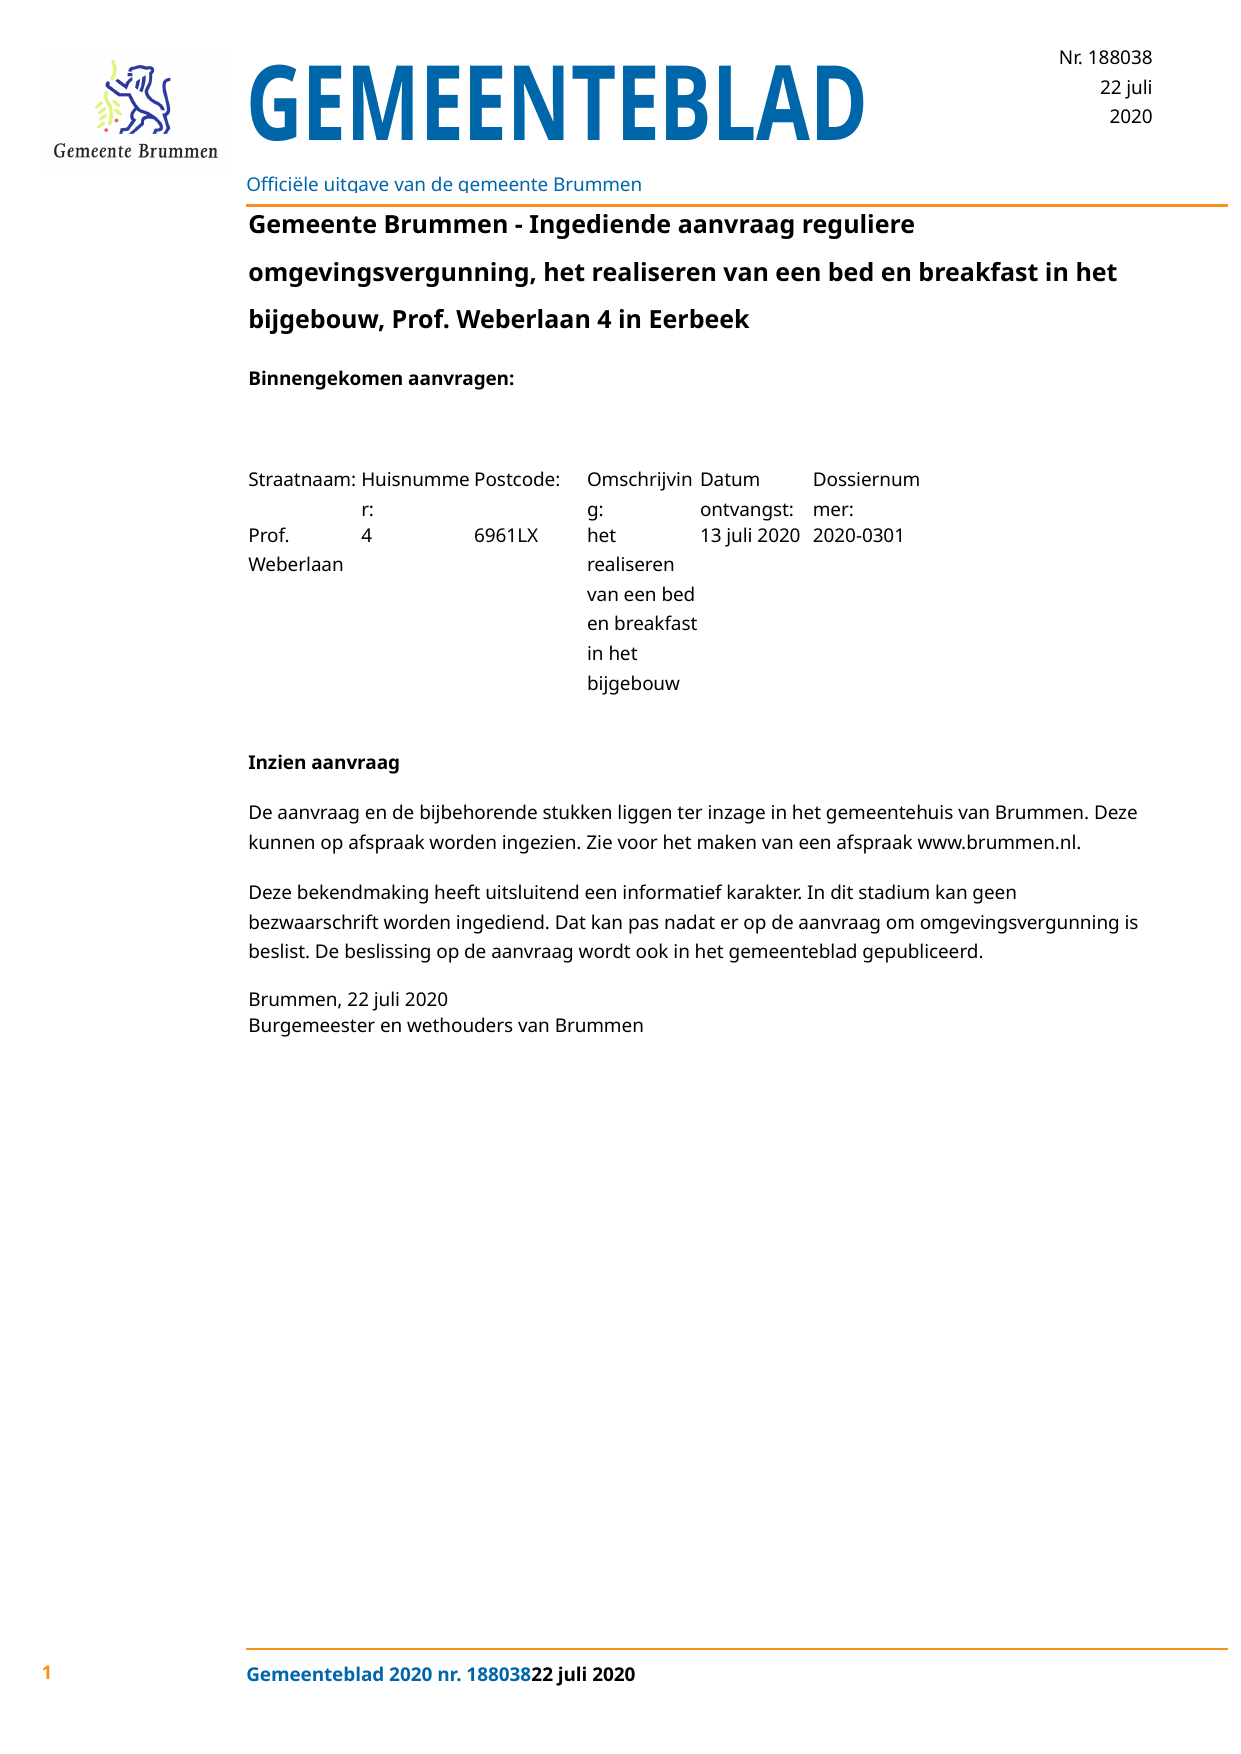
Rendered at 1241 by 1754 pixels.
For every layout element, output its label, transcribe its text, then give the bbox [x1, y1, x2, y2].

table_header [926, 466, 1038, 522]
text Binnengekomen aanvragen: [248, 366, 1152, 391]
table_header Huisnummer: [361, 466, 474, 522]
text De aanvraag en de bijbehorende stukken liggen ter inzage in het gemeentehuis van Brummen. Deze kunnen op afspraak worden ingezien. Zie voor het maken van een afspraak www.brummen.nl. [248, 799, 1152, 855]
table_header [1039, 466, 1152, 522]
table_cell 2020-0301 [813, 522, 926, 695]
table_cell 4 [361, 522, 474, 695]
table_cell [926, 522, 1038, 695]
table_header Straatnaam: [248, 466, 361, 522]
table_header Postcode: [474, 466, 587, 522]
text Burgemeester en wethouders van Brummen [248, 1012, 1152, 1038]
picture [41, 47, 231, 172]
table_cell het realiseren van een bed en breakfast in het bijgebouw [587, 522, 700, 695]
table_header Datum ontvangst: [700, 466, 813, 522]
text Brummen, 22 juli 2020 [248, 986, 1152, 1012]
text Deze bekendmaking heeft uitsluitend een informatief karakter. In dit stadium kan geen bezwaarschrift worden ingediend. Dat kan pas nadat er op de aanvraag om omgevingsvergunning is beslist. De beslissing op de aanvraag wordt ook in het gemeenteblad gepubliceerd. [248, 879, 1152, 964]
table_cell [1039, 522, 1152, 695]
table_cell Prof. Weberlaan [248, 522, 361, 695]
text Inzien aanvraag [248, 749, 1152, 775]
table_header Dossiernummer: [813, 466, 926, 522]
text Gemeente Brummen - Ingediende aanvraag reguliere omgevingsvergunning, het realiseren van een bed en breakfast in het bijgebouw, Prof. Weberlaan 4 in Eerbeek [248, 207, 1152, 336]
table_header Omschrijving: [587, 466, 700, 522]
table_cell 13 juli 2020 [700, 522, 813, 695]
table_cell 6961LX [474, 522, 587, 695]
